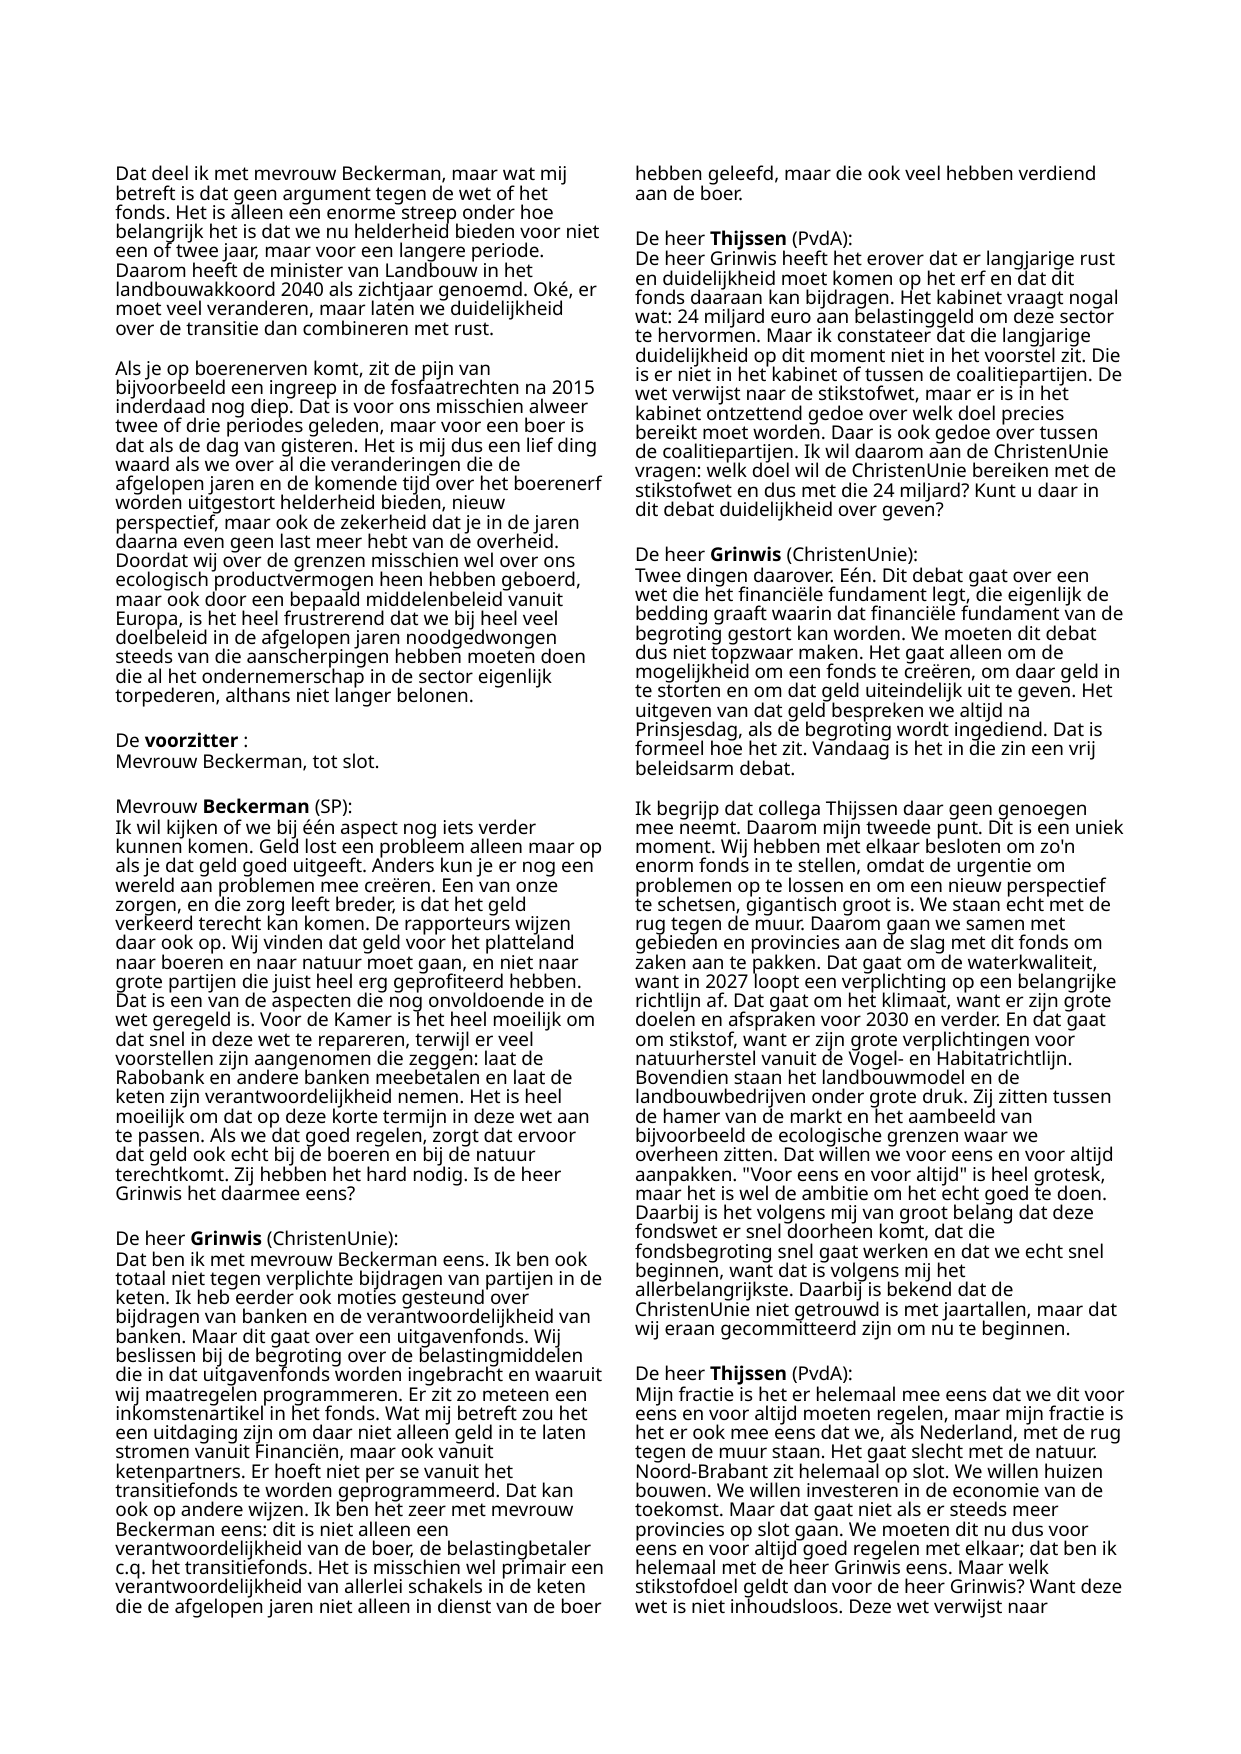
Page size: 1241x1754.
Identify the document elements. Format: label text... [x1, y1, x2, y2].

text Dat ben ik met mevrouw Beckerman eens. Ik ben ook totaal niet tegen verplichte bijdragen van partijen in de keten. Ik heb eerder ook moties gesteund over bijdragen van banken en de verantwoordelijkheid van banken. Maar dit gaat over een uitgavenfonds. Wij beslissen bij de begroting over de belastingmiddelen die in dat uitgavenfonds worden ingebracht en waaruit wij maatregelen programmeren. Er zit zo meteen een inkomstenartikel in het fonds. Wat mij betreft zou het een uitdaging zijn om daar niet alleen geld in te laten stromen vanuit Financiën, maar ook vanuit ketenpartners. Er hoeft niet per se vanuit het transitiefonds te worden geprogrammeerd. Dat kan ook op andere wijzen. Ik ben het zeer met mevrouw Beckerman eens: dit is niet alleen een verantwoordelijkheid van de boer, de belastingbetaler c.q. het transitiefonds. Het is misschien wel primair een verantwoordelijkheid van allerlei schakels in de keten die de afgelopen jaren niet alleen in dienst van de boer [115, 1251, 605, 1617]
text Mijn fractie is het er helemaal mee eens dat we dit voor eens en voor altijd moeten regelen, maar mijn fractie is het er ook mee eens dat we, als Nederland, met de rug tegen de muur staan. Het gaat slecht met de natuur. Noord-Brabant zit helemaal op slot. We willen huizen bouwen. We willen investeren in de economie van de toekomst. Maar dat gaat niet als er steeds meer provincies op slot gaan. We moeten dit nu dus voor eens en voor altijd goed regelen met elkaar; dat ben ik helemaal met de heer Grinwis eens. Maar welk stikstofdoel geldt dan voor de heer Grinwis? Want deze wet is niet inhoudsloos. Deze wet verwijst naar [635, 1386, 1125, 1617]
text Als je op boerenerven komt, zit de pijn van bijvoorbeeld een ingreep in de fosfaatrechten na 2015 inderdaad nog diep. Dat is voor ons misschien alweer twee of drie periodes geleden, maar voor een boer is dat als de dag van gisteren. Het is mij dus een lief ding waard als we over al die veranderingen die de afgelopen jaren en de komende tijd over het boerenerf worden uitgestort helderheid bieden, nieuw perspectief, maar ook de zekerheid dat je in de jaren daarna even geen last meer hebt van de overheid. Doordat wij over de grenzen misschien wel over ons ecologisch productvermogen heen hebben geboerd, maar ook door een bepaald middelenbeleid vanuit Europa, is het heel frustrerend dat we bij heel veel doelbeleid in de afgelopen jaren noodgedwongen steeds van die aanscherpingen hebben moeten doen die al het ondernemerschap in de sector eigenlijk torpederen, althans niet langer belonen. [115, 359, 605, 706]
text De heer Grinwis (ChristenUnie): [115, 1225, 605, 1251]
text hebben geleefd, maar die ook veel hebben verdiend aan de boer. [635, 165, 1125, 204]
text De heer Thijssen (PvdA): [635, 1360, 1125, 1386]
text De heer Grinwis (ChristenUnie): [635, 541, 1125, 567]
text Mevrouw Beckerman (SP): [115, 793, 605, 819]
text De heer Thijssen (PvdA): [635, 225, 1125, 250]
text Ik begrijp dat collega Thijssen daar geen genoegen mee neemt. Daarom mijn tweede punt. Dit is een uniek moment. Wij hebben met elkaar besloten om zo'n enorm fonds in te stellen, omdat de urgentie om problemen op te lossen en om een nieuw perspectief te schetsen, gigantisch groot is. We staan echt met de rug tegen de muur. Daarom gaan we samen met gebieden en provincies aan de slag met dit fonds om zaken aan te pakken. Dat gaat om de waterkwaliteit, want in 2027 loopt een verplichting op een belangrijke richtlijn af. Dat gaat om het klimaat, want er zijn grote doelen en afspraken voor 2030 en verder. En dat gaat om stikstof, want er zijn grote verplichtingen voor natuurherstel vanuit de Vogel- en Habitatrichtlijn. Bovendien staan het landbouwmodel en de landbouwbedrijven onder grote druk. Zij zitten tussen de hamer van de markt en het aambeeld van bijvoorbeeld de ecologische grenzen waar we overheen zitten. Dat willen we voor eens en voor altijd aanpakken. "Voor eens en voor altijd" is heel grotesk, maar het is wel de ambitie om het echt goed te doen. Daarbij is het volgens mij van groot belang dat deze fondswet er snel doorheen komt, dat die fondsbegroting snel gaat werken en dat we echt snel beginnen, want dat is volgens mij het allerbelangrijkste. Daarbij is bekend dat de ChristenUnie niet getrouwd is met jaartallen, maar dat wij eraan gecommitteerd zijn om nu te beginnen. [635, 799, 1125, 1339]
text De heer Grinwis heeft het erover dat er langjarige rust en duidelijkheid moet komen op het erf en dat dit fonds daaraan kan bijdragen. Het kabinet vraagt nogal wat: 24 miljard euro aan belastinggeld om deze sector te hervormen. Maar ik constateer dat die langjarige duidelijkheid op dit moment niet in het voorstel zit. Die is er niet in het kabinet of tussen de coalitiepartijen. De wet verwijst naar de stikstofwet, maar er is in het kabinet ontzettend gedoe over welk doel precies bereikt moet worden. Daar is ook gedoe over tussen de coalitiepartijen. Ik wil daarom aan de ChristenUnie vragen: welk doel wil de ChristenUnie bereiken met de stikstofwet en dus met die 24 miljard? Kunt u daar in dit debat duidelijkheid over geven? [635, 250, 1125, 520]
text Mevrouw Beckerman, tot slot. [115, 753, 605, 772]
text Dat deel ik met mevrouw Beckerman, maar wat mij betreft is dat geen argument tegen de wet of het fonds. Het is alleen een enorme streep onder hoe belangrijk het is dat we nu helderheid bieden voor niet een of twee jaar, maar voor een langere periode. Daarom heeft de minister van Landbouw in het landbouwakkoord 2040 als zichtjaar genoemd. Oké, er moet veel veranderen, maar laten we duidelijkheid over de transitie dan combineren met rust. [115, 165, 605, 339]
text De voorzitter : [115, 727, 605, 753]
text Ik wil kijken of we bij één aspect nog iets verder kunnen komen. Geld lost een probleem alleen maar op als je dat geld goed uitgeeft. Anders kun je er nog een wereld aan problemen mee creëren. Een van onze zorgen, en die zorg leeft breder, is dat het geld verkeerd terecht kan komen. De rapporteurs wijzen daar ook op. Wij vinden dat geld voor het platteland naar boeren en naar natuur moet gaan, en niet naar grote partijen die juist heel erg geprofiteerd hebben. Dat is een van de aspecten die nog onvoldoende in de wet geregeld is. Voor de Kamer is het heel moeilijk om dat snel in deze wet te repareren, terwijl er veel voorstellen zijn aangenomen die zeggen: laat de Rabobank en andere banken meebetalen en laat de keten zijn verantwoordelijkheid nemen. Het is heel moeilijk om dat op deze korte termijn in deze wet aan te passen. Als we dat goed regelen, zorgt dat ervoor dat geld ook echt bij de boeren en bij de natuur terechtkomt. Zij hebben het hard nodig. Is de heer Grinwis het daarmee eens? [115, 819, 605, 1204]
text Twee dingen daarover. Eén. Dit debat gaat over een wet die het financiële fundament legt, die eigenlijk de bedding graaft waarin dat financiële fundament van de begroting gestort kan worden. We moeten dit debat dus niet topzwaar maken. Het gaat alleen om de mogelijkheid om een fonds te creëren, om daar geld in te storten en om dat geld uiteindelijk uit te geven. Het uitgeven van dat geld bespreken we altijd na Prinsjesdag, als de begroting wordt ingediend. Dat is formeel hoe het zit. Vandaag is het in die zin een vrij beleidsarm debat. [635, 567, 1125, 779]
